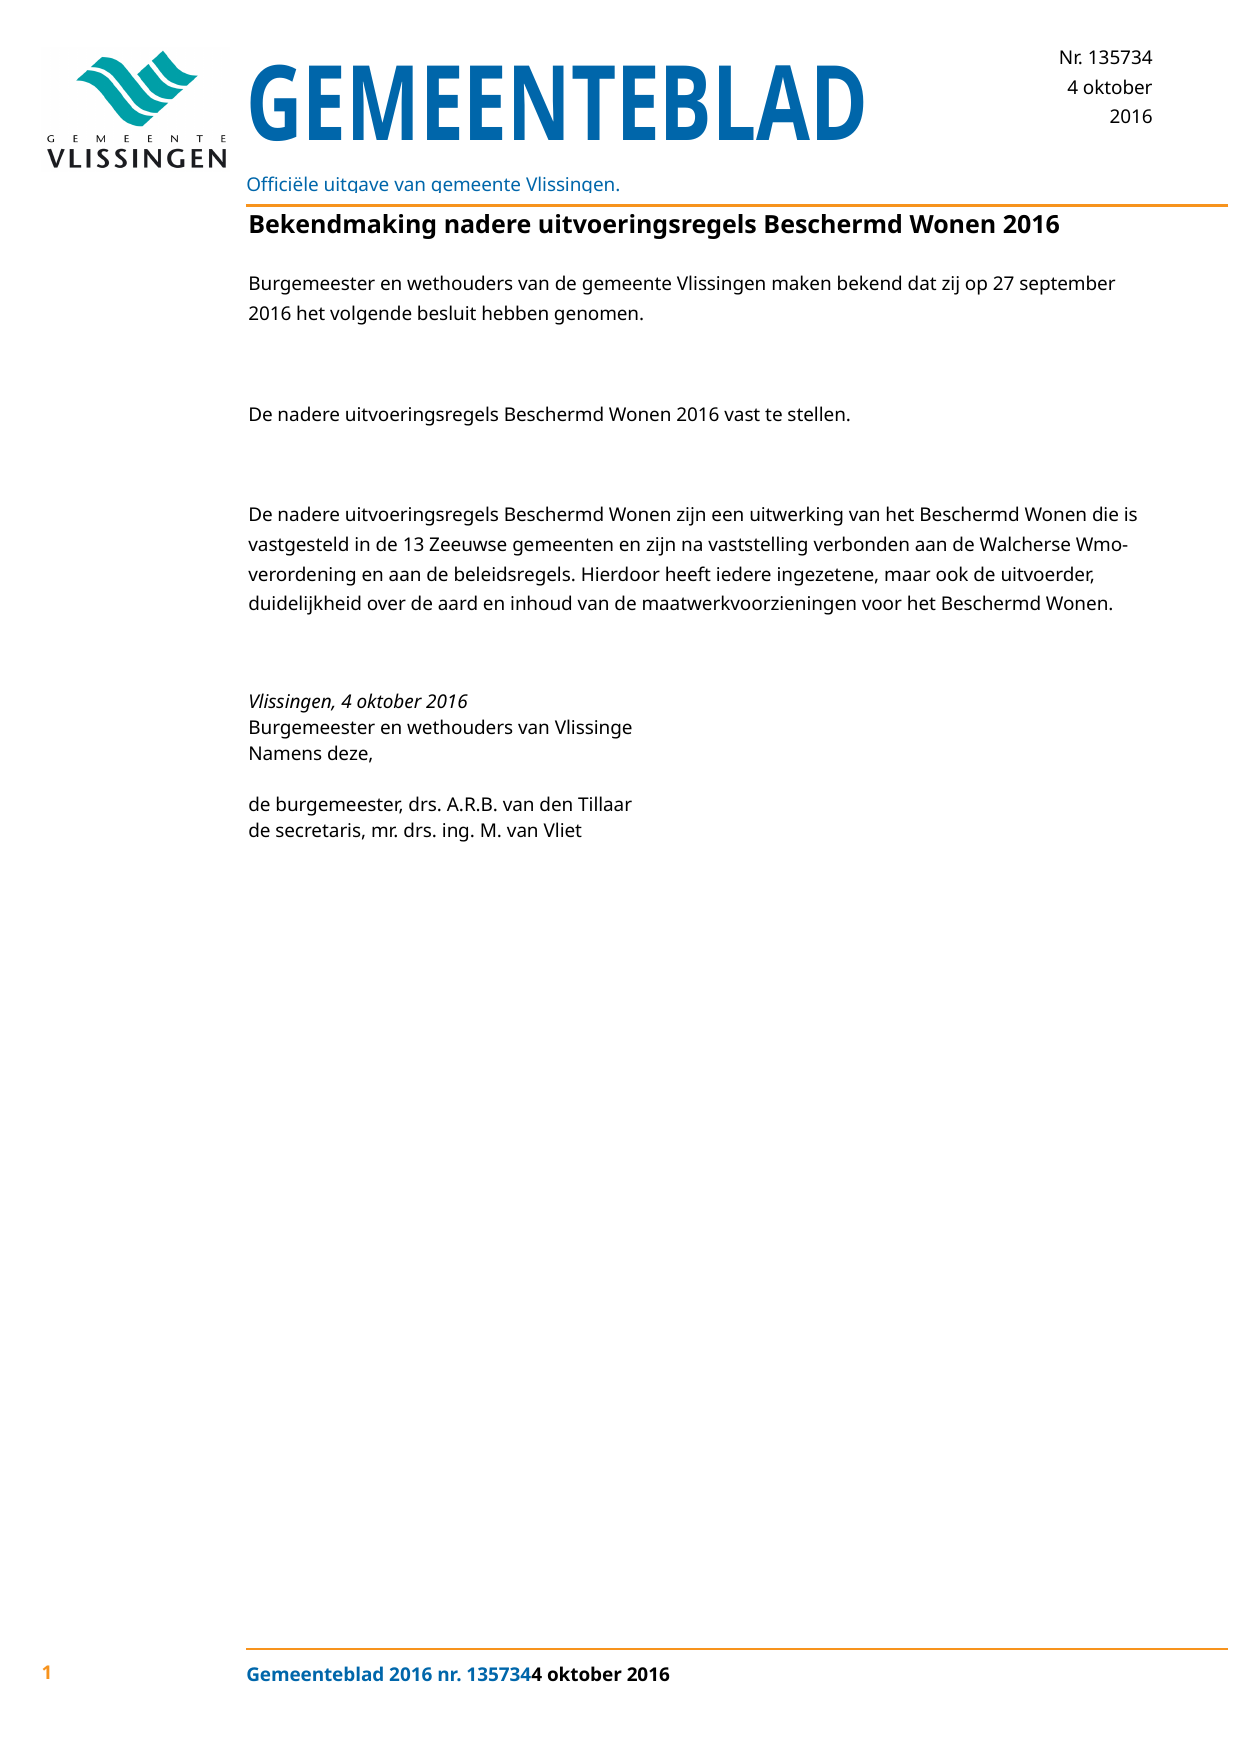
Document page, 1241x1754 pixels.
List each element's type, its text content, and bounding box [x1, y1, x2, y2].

text Bekendmaking nadere uitvoeringsregels Beschermd Wonen 2016 [248, 207, 1152, 241]
text de burgemeester, drs. A.R.B. van den Tillaar [248, 791, 1152, 817]
text De nadere uitvoeringsregels Beschermd Wonen 2016 vast te stellen. [248, 401, 1152, 426]
text Namens deze, [248, 740, 1152, 766]
text Burgemeester en wethouders van Vlissinge [248, 714, 1152, 740]
text de secretaris, mr. drs. ing. M. van Vliet [248, 817, 1152, 843]
picture [41, 47, 231, 172]
text Vlissingen, 4 oktober 2016 [248, 688, 1152, 714]
text Burgemeester en wethouders van de gemeente Vlissingen maken bekend dat zij op 27 september 2016 het volgende besluit hebben genomen. [248, 270, 1152, 326]
text De nadere uitvoeringsregels Beschermd Wonen zijn een uitwerking van het Beschermd Wonen die is vastgesteld in de 13 Zeeuwse gemeenten en zijn na vaststelling verbonden aan de Walcherse Wmo-verordening en aan de beleidsregels. Hierdoor heeft iedere ingezetene, maar ook de uitvoerder, duidelijkheid over de aard en inhoud van de maatwerkvoorzieningen voor het Beschermd Wonen. [248, 502, 1152, 616]
